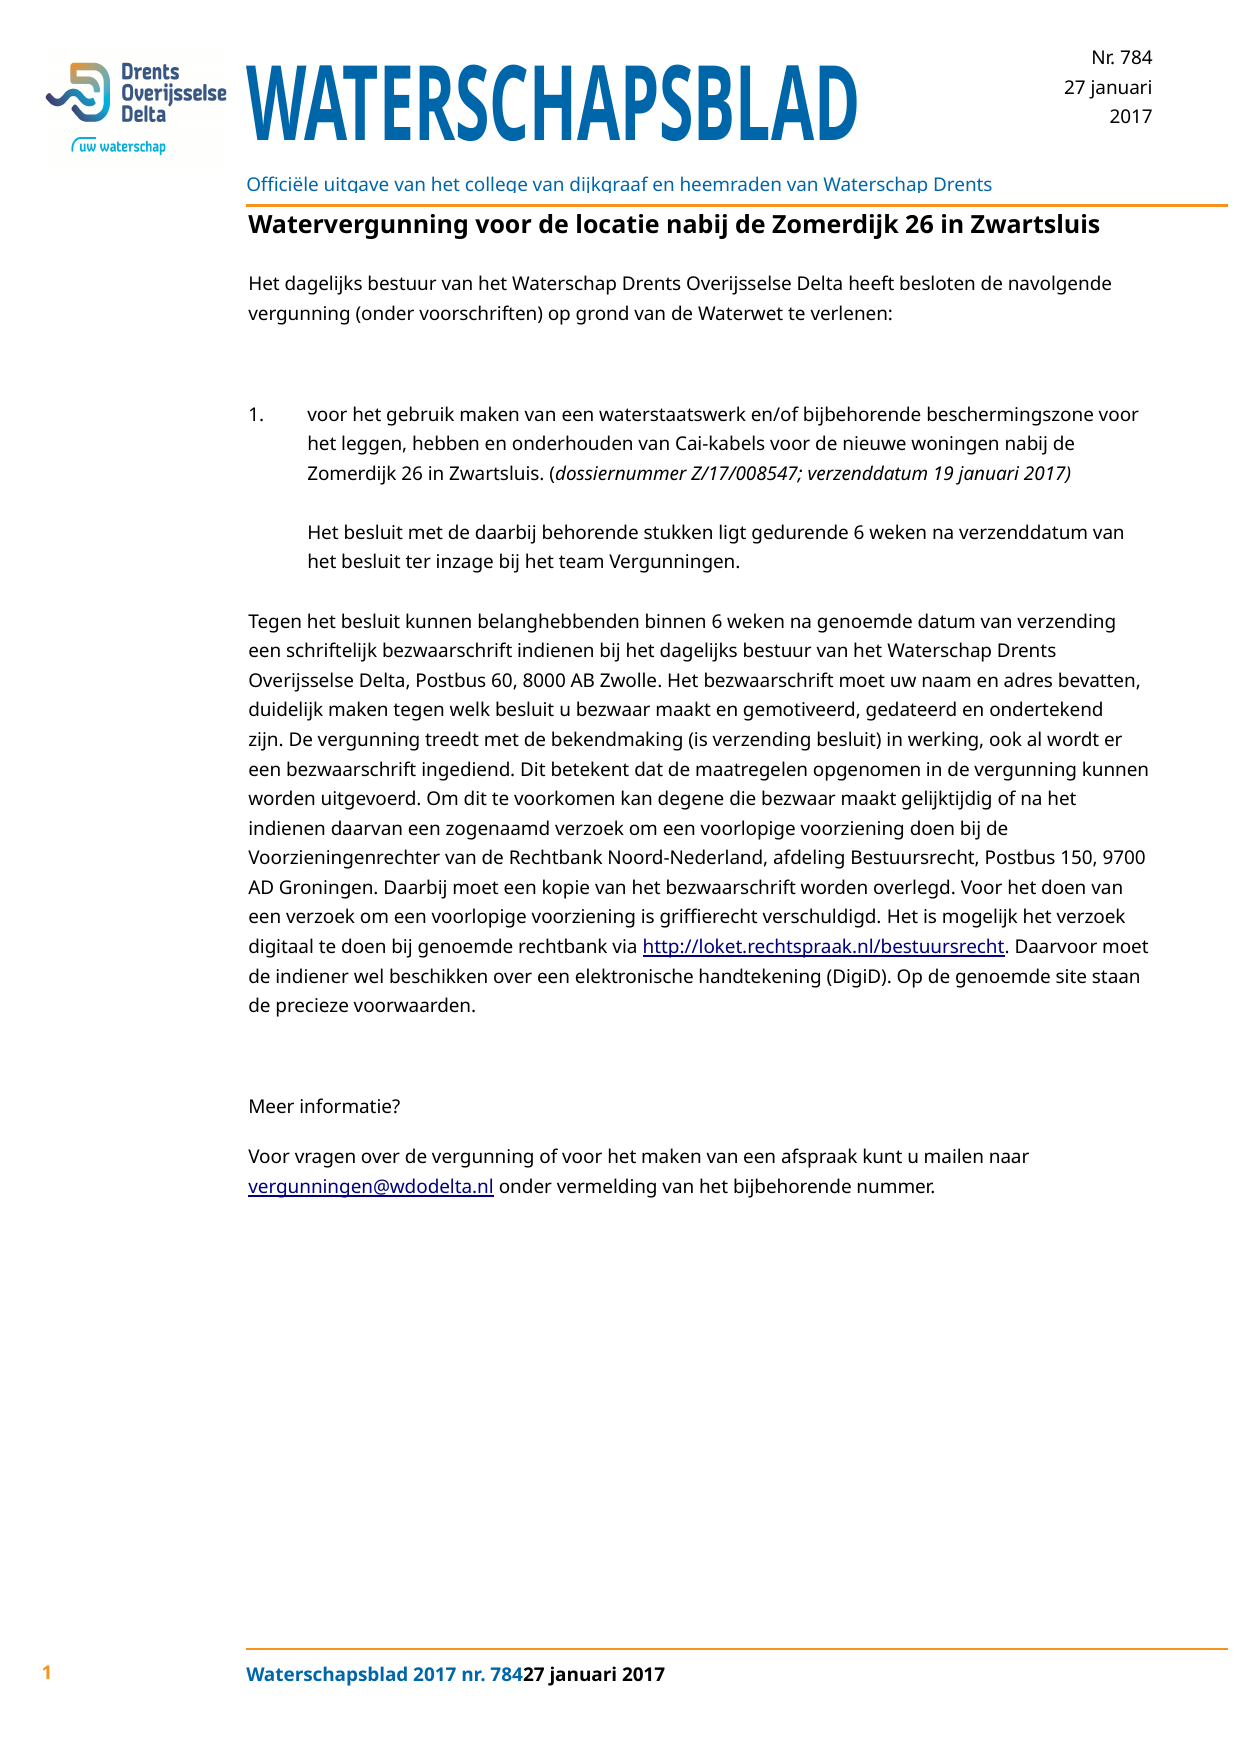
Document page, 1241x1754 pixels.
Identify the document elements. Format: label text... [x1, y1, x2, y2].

picture [41, 47, 231, 172]
text Watervergunning voor de locatie nabij de Zomerdijk 26 in Zwartsluis [248, 207, 1152, 241]
text Voor vragen over de vergunning of voor het maken van een afspraak kunt u mailen naar vergunningen@wdodelta.nl onder vermelding van het bijbehorende nummer. [248, 1144, 1152, 1199]
list voor het gebruik maken van een waterstaatswerk en/of bijbehorende beschermingszone voor het leggen, hebben en onderhouden van Cai-kabels voor de nieuwe woningen nabij de Zomerdijk 26 in Zwartsluis. (dossiernummer Z/17/008547; verzenddatum 19 januari 2017) [248, 401, 1152, 486]
list Het besluit met de daarbij behorende stukken ligt gedurende 6 weken na verzenddatum van het besluit ter inzage bij het team Vergunningen. [248, 519, 1152, 574]
text Tegen het besluit kunnen belanghebbenden binnen 6 weken na genoemde datum van verzending een schriftelijk bezwaarschrift indienen bij het dagelijks bestuur van het Waterschap Drents Overijsselse Delta, Postbus 60, 8000 AB Zwolle. Het bezwaarschrift moet uw naam en adres bevatten, duidelijk maken tegen welk besluit u bezwaar maakt en gemotiveerd, gedateerd en ondertekend zijn. De vergunning treedt met de bekendmaking (is verzending besluit) in werking, ook al wordt er een bezwaarschrift ingediend. Dit betekent dat de maatregelen opgenomen in de vergunning kunnen worden uitgevoerd. Om dit te voorkomen kan degene die bezwaar maakt gelijktijdig of na het indienen daarvan een zogenaamd verzoek om een voorlopige voorziening doen bij de Voorzieningenrechter van de Rechtbank Noord-Nederland, afdeling Bestuursrecht, Postbus 150, 9700 AD Groningen. Daarbij moet een kopie van het bezwaarschrift worden overlegd. Voor het doen van een verzoek om een voorlopige voorziening is griffierecht verschuldigd. Het is mogelijk het verzoek digitaal te doen bij genoemde rechtbank via http://loket.rechtspraak.nl/bestuursrecht. Daarvoor moet de indiener wel beschikken over een elektronische handtekening (DigiD). Op de genoemde site staan de precieze voorwaarden. [248, 608, 1152, 1018]
text Het dagelijks bestuur van het Waterschap Drents Overijsselse Delta heeft besloten de navolgende vergunning (onder voorschriften) op grond van de Waterwet te verlenen: [248, 270, 1152, 326]
text Meer informatie? [248, 1093, 1152, 1119]
